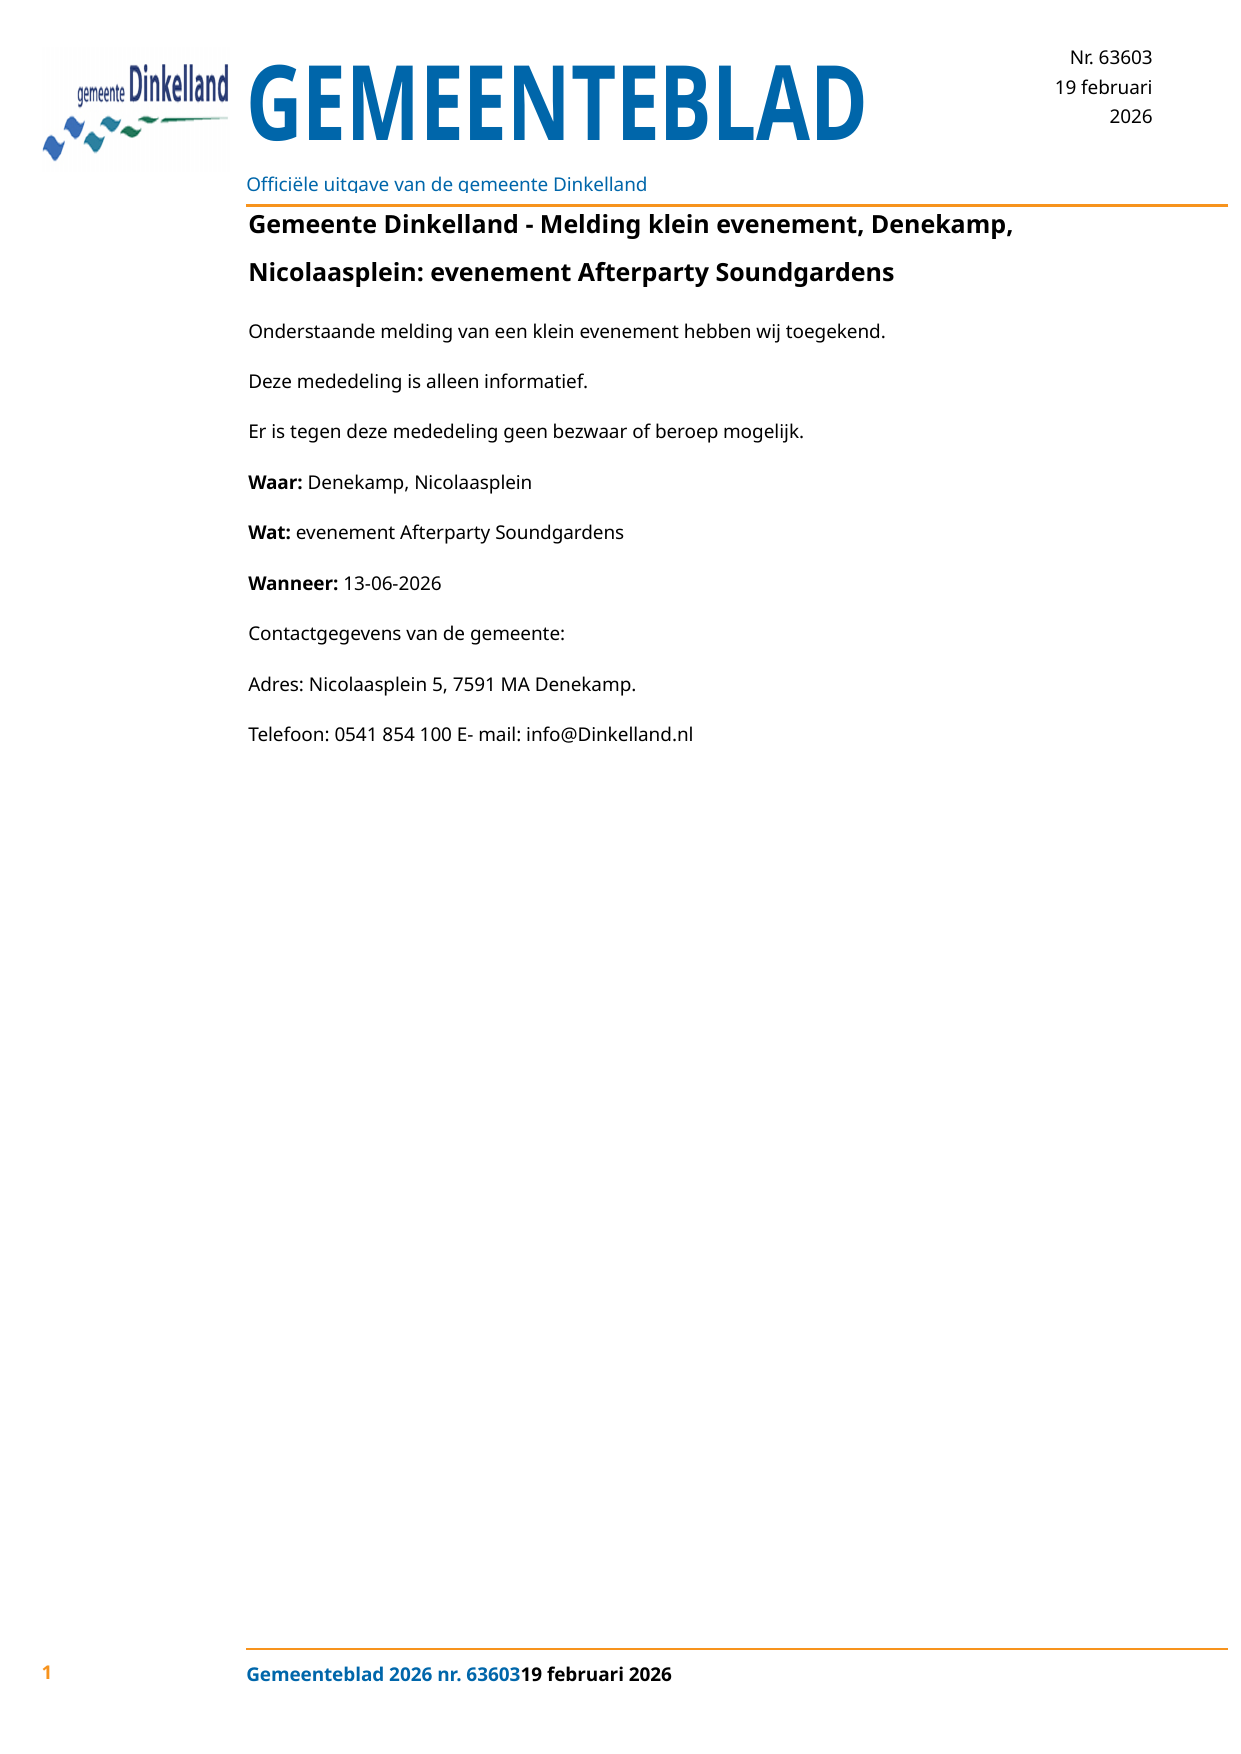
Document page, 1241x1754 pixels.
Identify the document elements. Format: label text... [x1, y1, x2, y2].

text Deze mededeling is alleen informatief. [248, 368, 1152, 394]
text Wat: evenement Afterparty Soundgardens [248, 519, 1152, 545]
text Waar: Denekamp, Nicolaasplein [248, 469, 1152, 495]
text Gemeente Dinkelland - Melding klein evenement, Denekamp, Nicolaasplein: evenement Afterparty Soundgardens [248, 207, 1152, 288]
picture [41, 47, 231, 172]
text Telefoon: 0541 854 100 E- mail: info@Dinkelland.nl [248, 721, 1152, 747]
text Contactgegevens van de gemeente: [248, 620, 1152, 646]
text Onderstaande melding van een klein evenement hebben wij toegekend. [248, 318, 1152, 344]
text Er is tegen deze mededeling geen bezwaar of beroep mogelijk. [248, 419, 1152, 444]
text Wanneer: 13-06-2026 [248, 570, 1152, 596]
text Adres: Nicolaasplein 5, 7591 MA Denekamp. [248, 671, 1152, 697]
